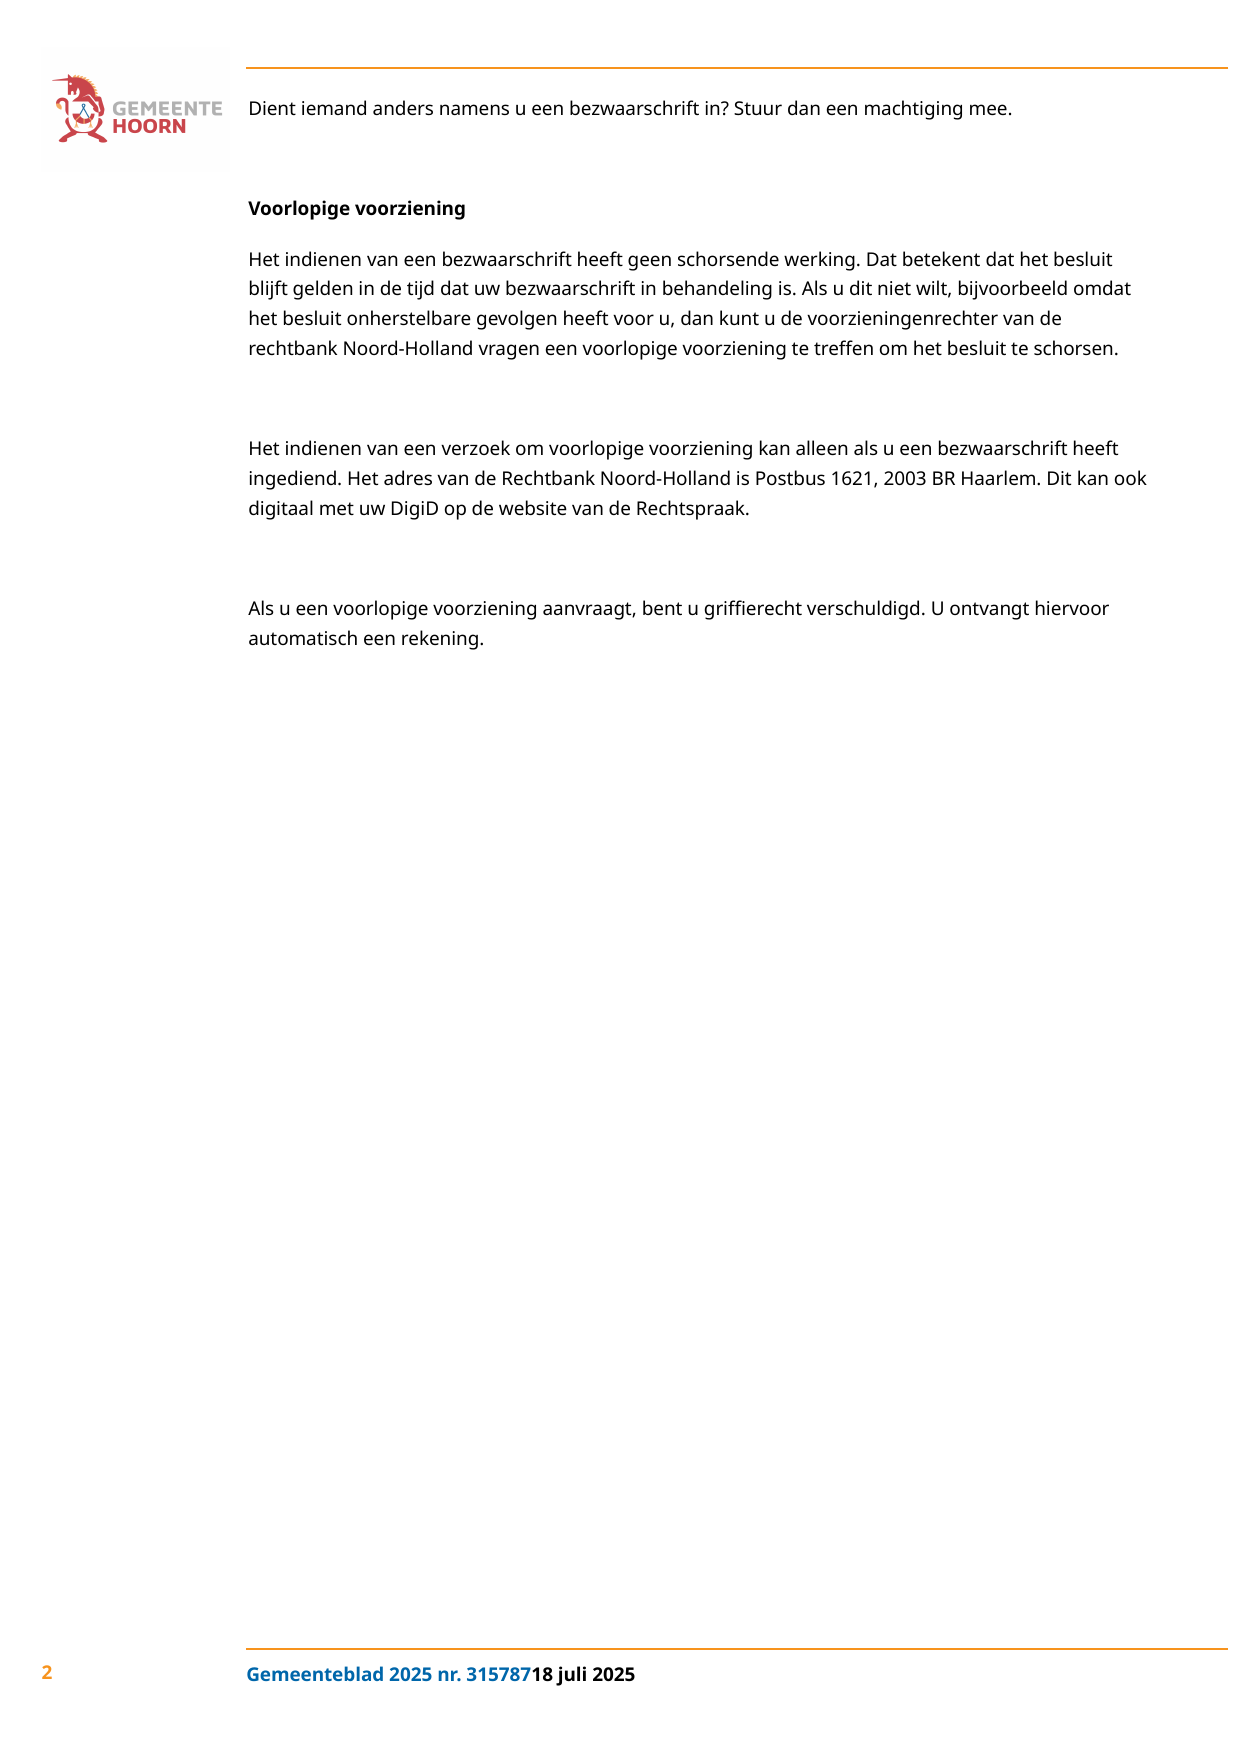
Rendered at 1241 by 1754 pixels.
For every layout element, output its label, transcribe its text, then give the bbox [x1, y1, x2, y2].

text Het indienen van een verzoek om voorlopige voorziening kan alleen als u een bezwaarschrift heeft ingediend. Het adres van de Rechtbank Noord-Holland is Postbus 1621, 2003 BR Haarlem. Dit kan ook digitaal met uw DigiD op de website van de Rechtspraak. [248, 436, 1152, 521]
text Voorlopige voorziening [248, 196, 1152, 221]
text Het indienen van een bezwaarschrift heeft geen schorsende werking. Dat betekent dat het besluit blijft gelden in de tijd dat uw bezwaarschrift in behandeling is. Als u dit niet wilt, bijvoorbeeld omdat het besluit onherstelbare gevolgen heeft voor u, dan kunt u de voorzieningenrechter van de rechtbank Noord-Holland vragen een voorlopige voorziening te treffen om het besluit te schorsen. [248, 246, 1152, 361]
picture [41, 47, 231, 172]
text Als u een voorlopige voorziening aanvraagt, bent u griffierecht verschuldigd. U ontvangt hiervoor automatisch een rekening. [248, 596, 1152, 651]
text Dient iemand anders namens u een bezwaarschrift in? Stuur dan een machtiging mee. [248, 95, 1152, 121]
